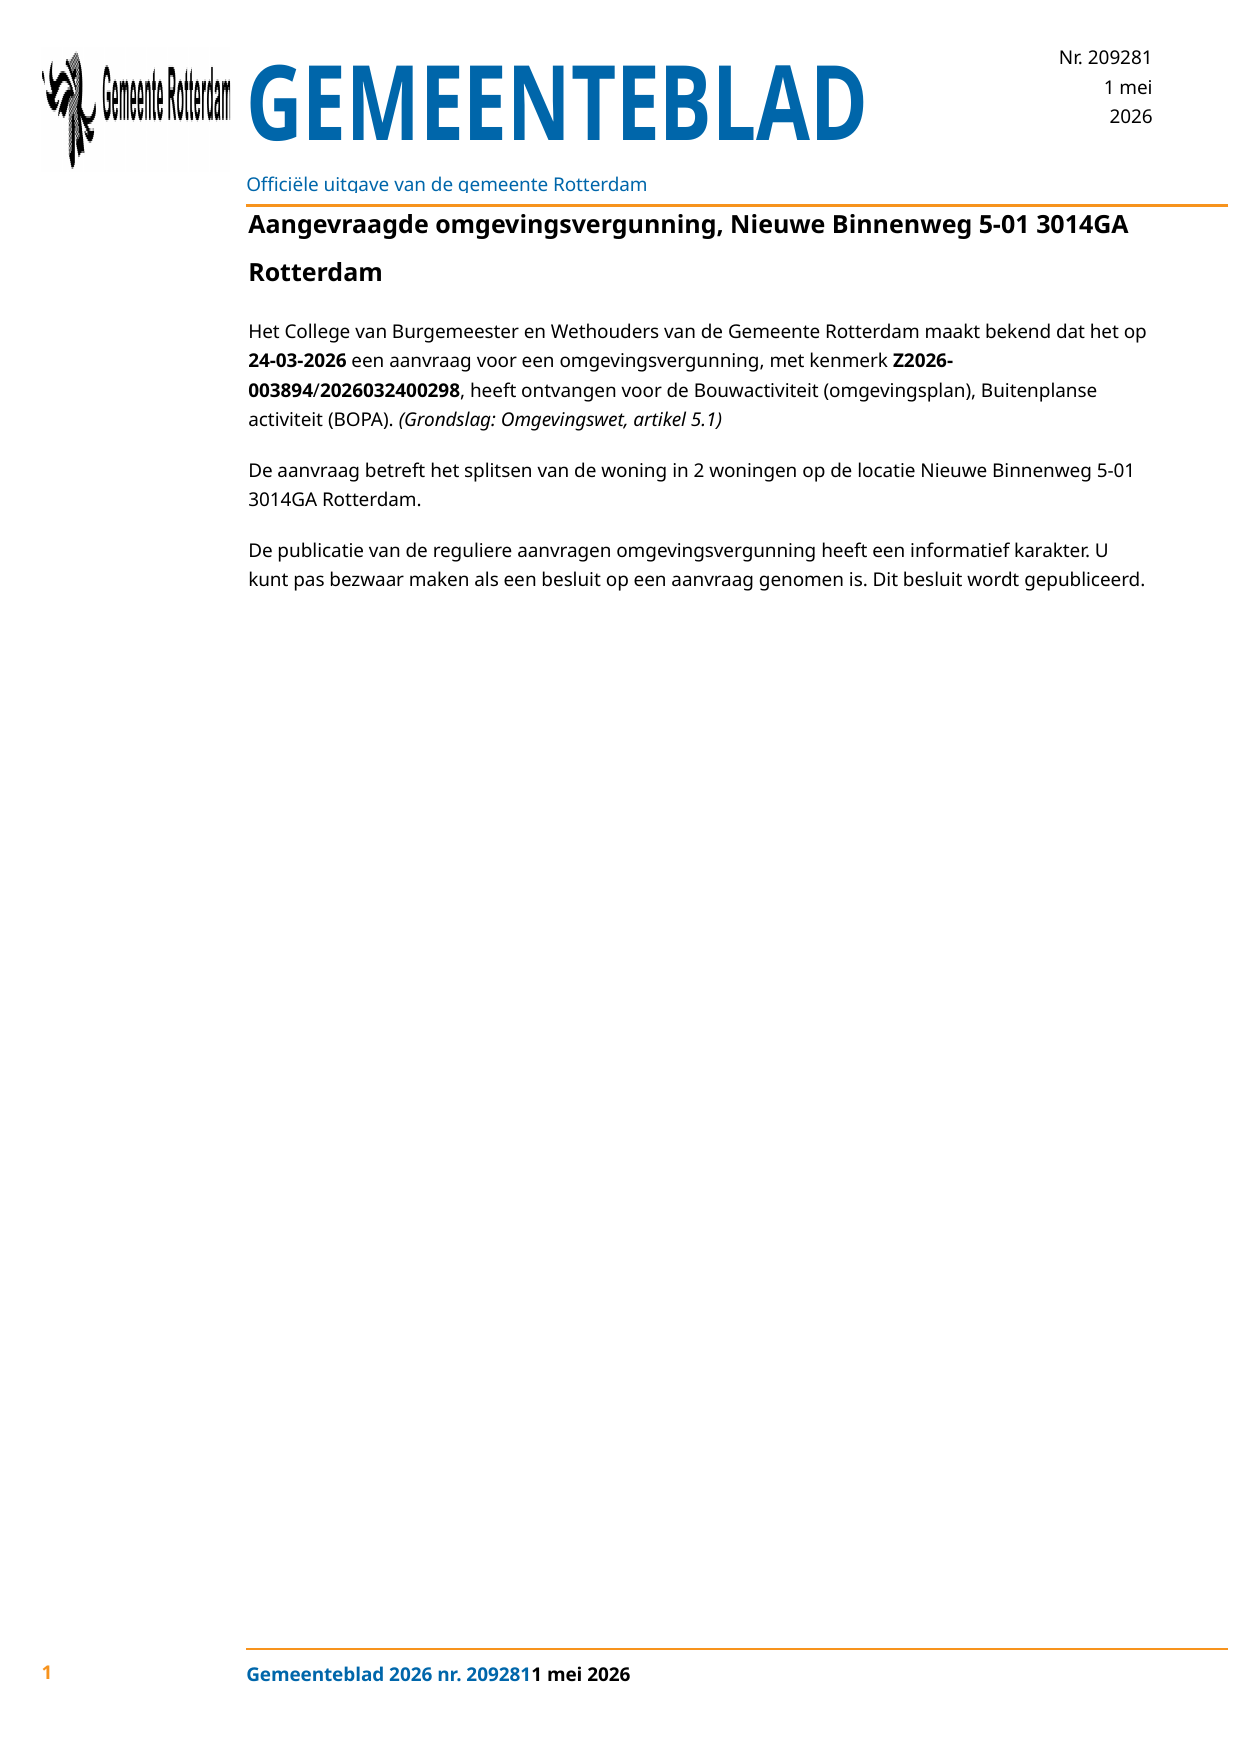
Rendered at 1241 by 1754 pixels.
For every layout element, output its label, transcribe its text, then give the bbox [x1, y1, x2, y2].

text De aanvraag betreft het splitsen van de woning in 2 woningen op de locatie Nieuwe Binnenweg 5-01 3014GA Rotterdam. [248, 457, 1152, 512]
text Het College van Burgemeester en Wethouders van de Gemeente Rotterdam maakt bekend dat het op 24-03-2026 een aanvraag voor een omgevingsvergunning, met kenmerk Z2026-003894/2026032400298, heeft ontvangen voor de Bouwactiviteit (omgevingsplan), Buitenplanse activiteit (BOPA). (Grondslag: Omgevingswet, artikel 5.1) [248, 318, 1152, 432]
text De publicatie van de reguliere aanvragen omgevingsvergunning heeft een informatief karakter. U kunt pas bezwaar maken als een besluit op een aanvraag genomen is. Dit besluit wordt gepubliceerd. [248, 537, 1152, 592]
picture [41, 47, 231, 172]
text Aangevraagde omgevingsvergunning, Nieuwe Binnenweg 5-01 3014GA Rotterdam [248, 207, 1152, 288]
